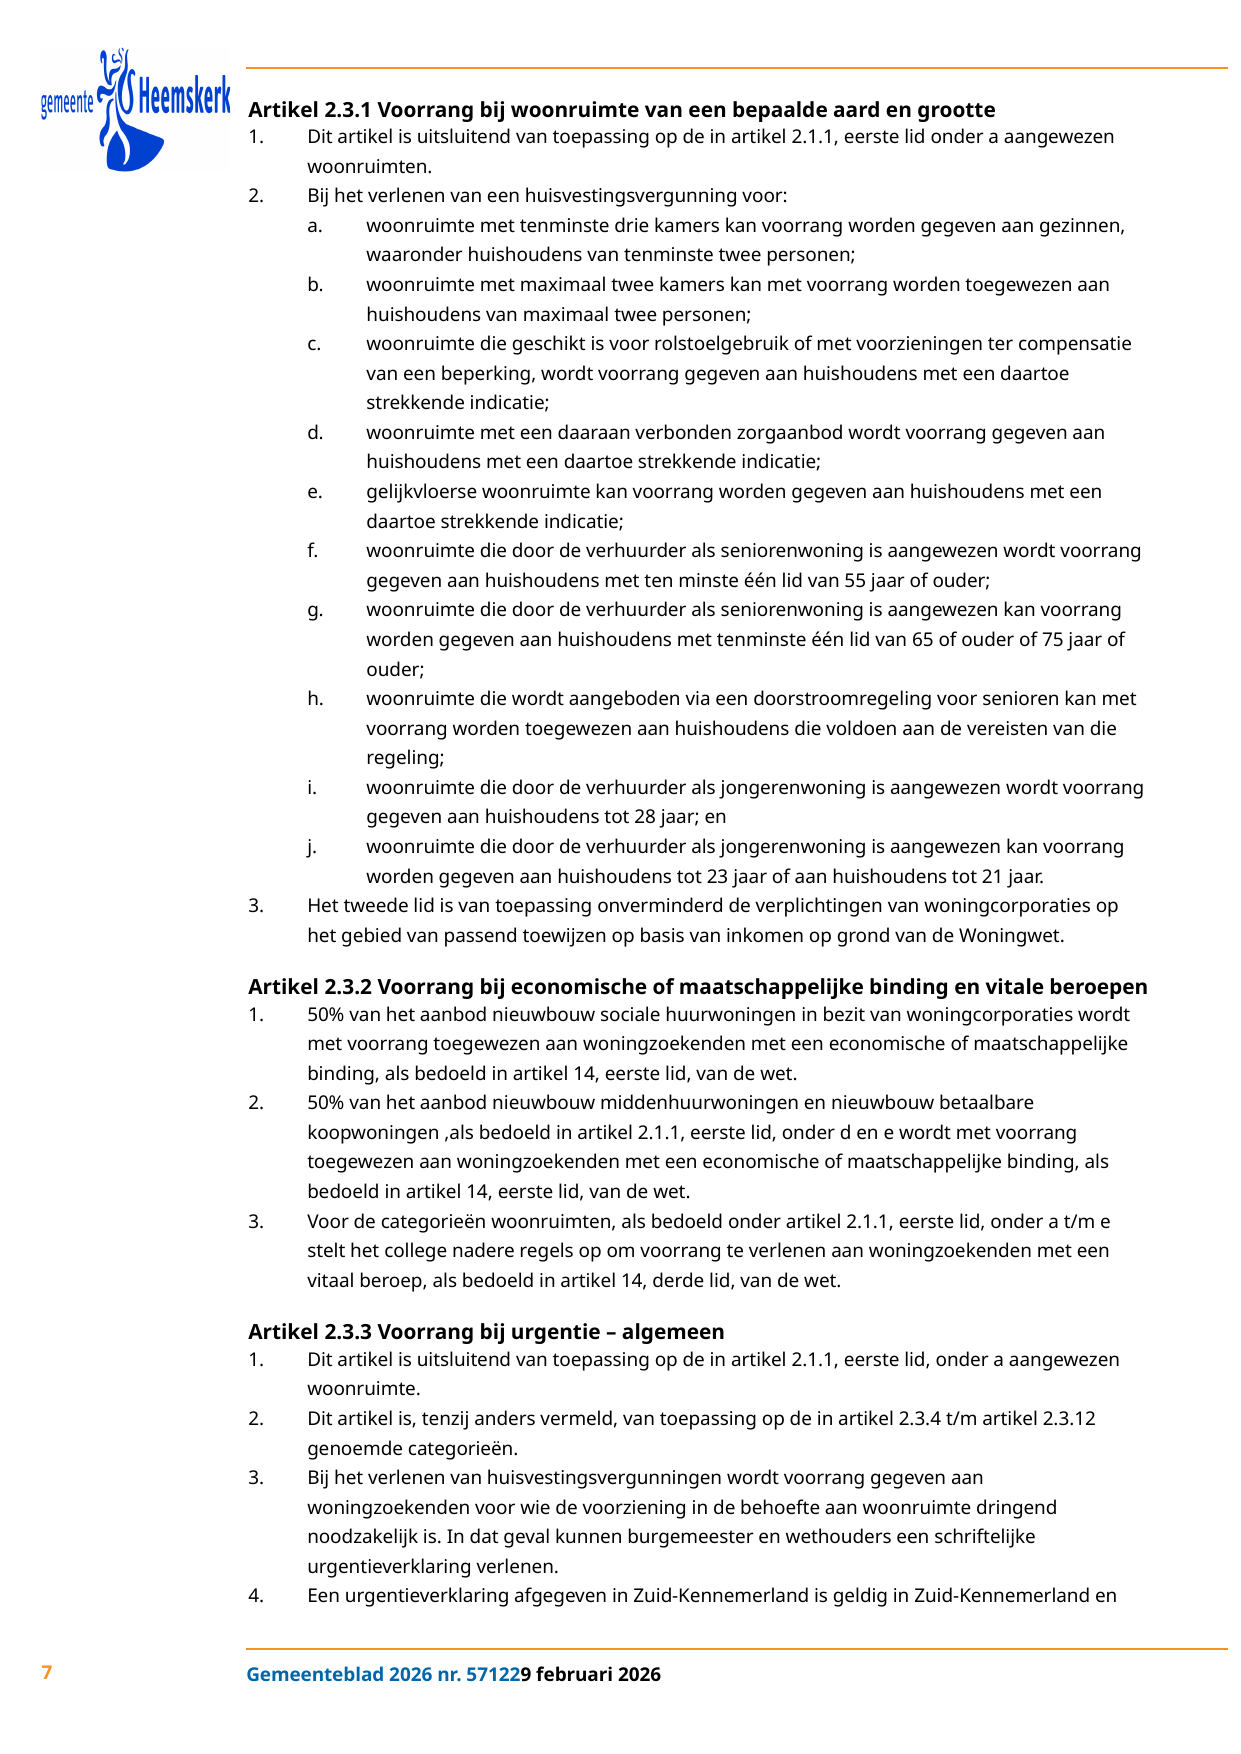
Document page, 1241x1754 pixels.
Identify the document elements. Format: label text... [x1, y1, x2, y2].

list woonruimte die door de verhuurder als seniorenwoning is aangewezen wordt voorrang gegeven aan huishoudens met ten minste één lid van 55 jaar of ouder; [307, 537, 1152, 593]
list Dit artikel is uitsluitend van toepassing op de in artikel 2.1.1, eerste lid onder a aangewezen woonruimten. [248, 123, 1152, 178]
list woonruimte die geschikt is voor rolstoelgebruik of met voorzieningen ter compensatie van een beperking, wordt voorrang gegeven aan huishoudens met een daartoe strekkende indicatie; [307, 330, 1152, 415]
text Artikel 2.3.2 Voorrang bij economische of maatschappelijke binding en vitale beroepen [248, 972, 1152, 1001]
list woonruimte met maximaal twee kamers kan met voorrang worden toegewezen aan huishoudens van maximaal twee personen; [307, 271, 1152, 326]
list woonruimte met tenminste drie kamers kan voorrang worden gegeven aan gezinnen, waaronder huishoudens van tenminste twee personen; [307, 212, 1152, 267]
list 50% van het aanbod nieuwbouw sociale huurwoningen in bezit van woningcorporaties wordt met voorrang toegewezen aan woningzoekenden met een economische of maatschappelijke binding, als bedoeld in artikel 14, eerste lid, van de wet. [248, 1001, 1152, 1086]
list woonruimte die door de verhuurder als seniorenwoning is aangewezen kan voorrang worden gegeven aan huishoudens met tenminste één lid van 65 of ouder of 75 jaar of ouder; [307, 597, 1152, 681]
list Dit artikel is, tenzij anders vermeld, van toepassing op de in artikel 2.3.4 t/m artikel 2.3.12 genoemde categorieën. [248, 1405, 1152, 1460]
text Artikel 2.3.3 Voorrang bij urgentie – algemeen [248, 1317, 1152, 1346]
list gelijkvloerse woonruimte kan voorrang worden gegeven aan huishoudens met een daartoe strekkende indicatie; [307, 478, 1152, 533]
list woonruimte die wordt aangeboden via een doorstroomregeling voor senioren kan met voorrang worden toegewezen aan huishoudens die voldoen aan de vereisten van die regeling; [307, 685, 1152, 770]
list Dit artikel is uitsluitend van toepassing op de in artikel 2.1.1, eerste lid, onder a aangewezen woonruimte. [248, 1346, 1152, 1401]
text Artikel 2.3.1 Voorrang bij woonruimte van een bepaalde aard en grootte [248, 95, 1152, 123]
list Voor de categorieën woonruimten, als bedoeld onder artikel 2.1.1, eerste lid, onder a t/m e stelt het college nadere regels op om voorrang te verlenen aan woningzoekenden met een vitaal beroep, als bedoeld in artikel 14, derde lid, van de wet. [248, 1208, 1152, 1293]
list Bij het verlenen van huisvestingsvergunningen wordt voorrang gegeven aan woningzoekenden voor wie de voorziening in de behoefte aan woonruimte dringend noodzakelijk is. In dat geval kunnen burgemeester en wethouders een schriftelijke urgentieverklaring verlenen. [248, 1464, 1152, 1579]
list Een urgentieverklaring afgegeven in Zuid-Kennemerland is geldig in Zuid-Kennemerland en [248, 1583, 1152, 1608]
list woonruimte die door de verhuurder als jongerenwoning is aangewezen kan voorrang worden gegeven aan huishoudens tot 23 jaar of aan huishoudens tot 21 jaar. [307, 833, 1152, 888]
list woonruimte met een daaraan verbonden zorgaanbod wordt voorrang gegeven aan huishoudens met een daartoe strekkende indicatie; [307, 419, 1152, 474]
list Bij het verlenen van een huisvestingsvergunning voor: [248, 182, 1152, 208]
picture [41, 47, 231, 172]
list woonruimte die door de verhuurder als jongerenwoning is aangewezen wordt voorrang gegeven aan huishoudens tot 28 jaar; en [307, 774, 1152, 829]
list 50% van het aanbod nieuwbouw middenhuurwoningen en nieuwbouw betaalbare koopwoningen ,als bedoeld in artikel 2.1.1, eerste lid, onder d en e wordt met voorrang toegewezen aan woningzoekenden met een economische of maatschappelijke binding, als bedoeld in artikel 14, eerste lid, van de wet. [248, 1089, 1152, 1204]
list Het tweede lid is van toepassing onverminderd de verplichtingen van woningcorporaties op het gebied van passend toewijzen op basis van inkomen op grond van de Woningwet. [248, 892, 1152, 948]
